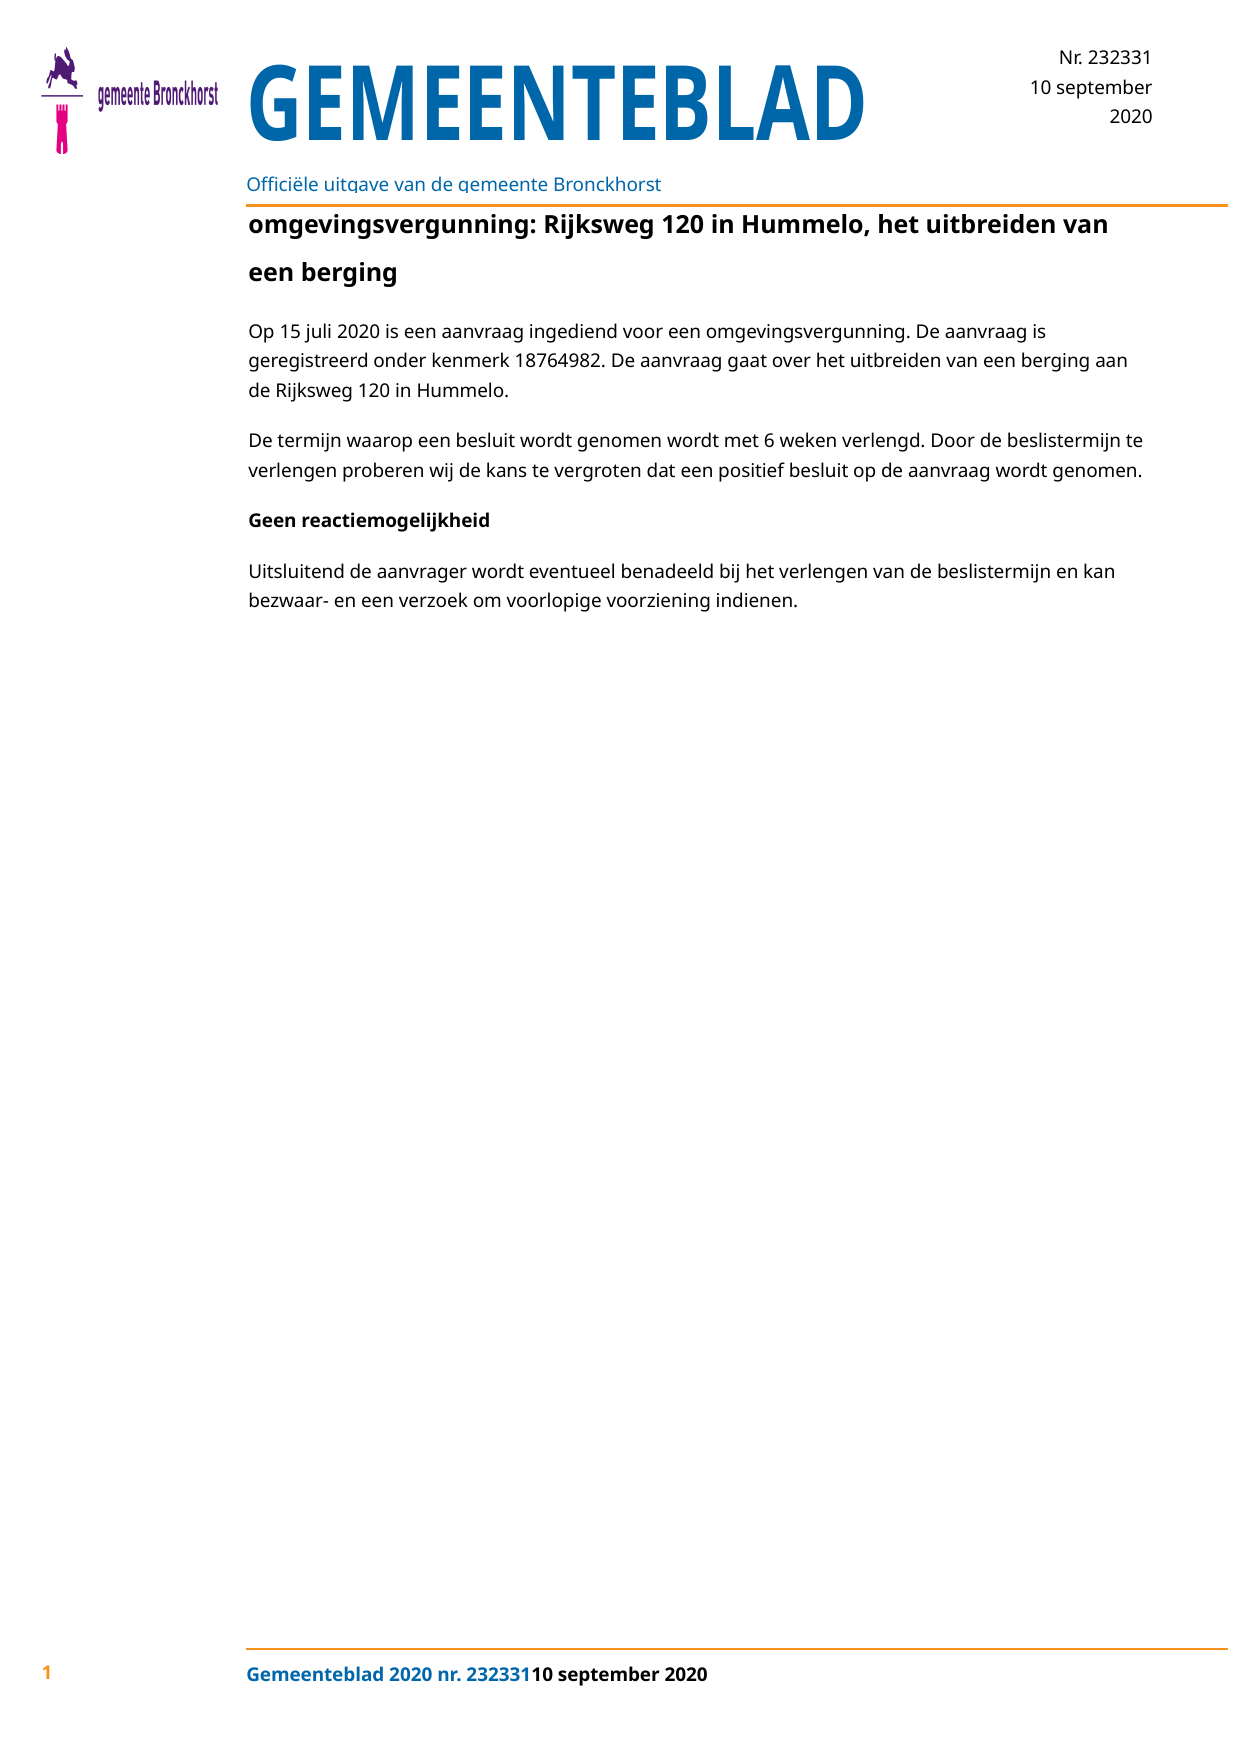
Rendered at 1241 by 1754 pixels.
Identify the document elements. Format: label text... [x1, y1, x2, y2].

text omgevingsvergunning: Rijksweg 120 in Hummelo, het uitbreiden van een berging [248, 207, 1152, 288]
text De termijn waarop een besluit wordt genomen wordt met 6 weken verlengd. Door de beslistermijn te verlengen proberen wij de kans te vergroten dat een positief besluit op de aanvraag wordt genomen. [248, 427, 1152, 483]
picture [41, 47, 231, 172]
text Uitsluitend de aanvrager wordt eventueel benadeeld bij het verlengen van de beslistermijn en kan bezwaar- en een verzoek om voorlopige voorziening indienen. [248, 558, 1152, 613]
text Geen reactiemogelijkheid [248, 507, 1152, 533]
text Op 15 juli 2020 is een aanvraag ingediend voor een omgevingsvergunning. De aanvraag is geregistreerd onder kenmerk 18764982. De aanvraag gaat over het uitbreiden van een berging aan de Rijksweg 120 in Hummelo. [248, 318, 1152, 403]
